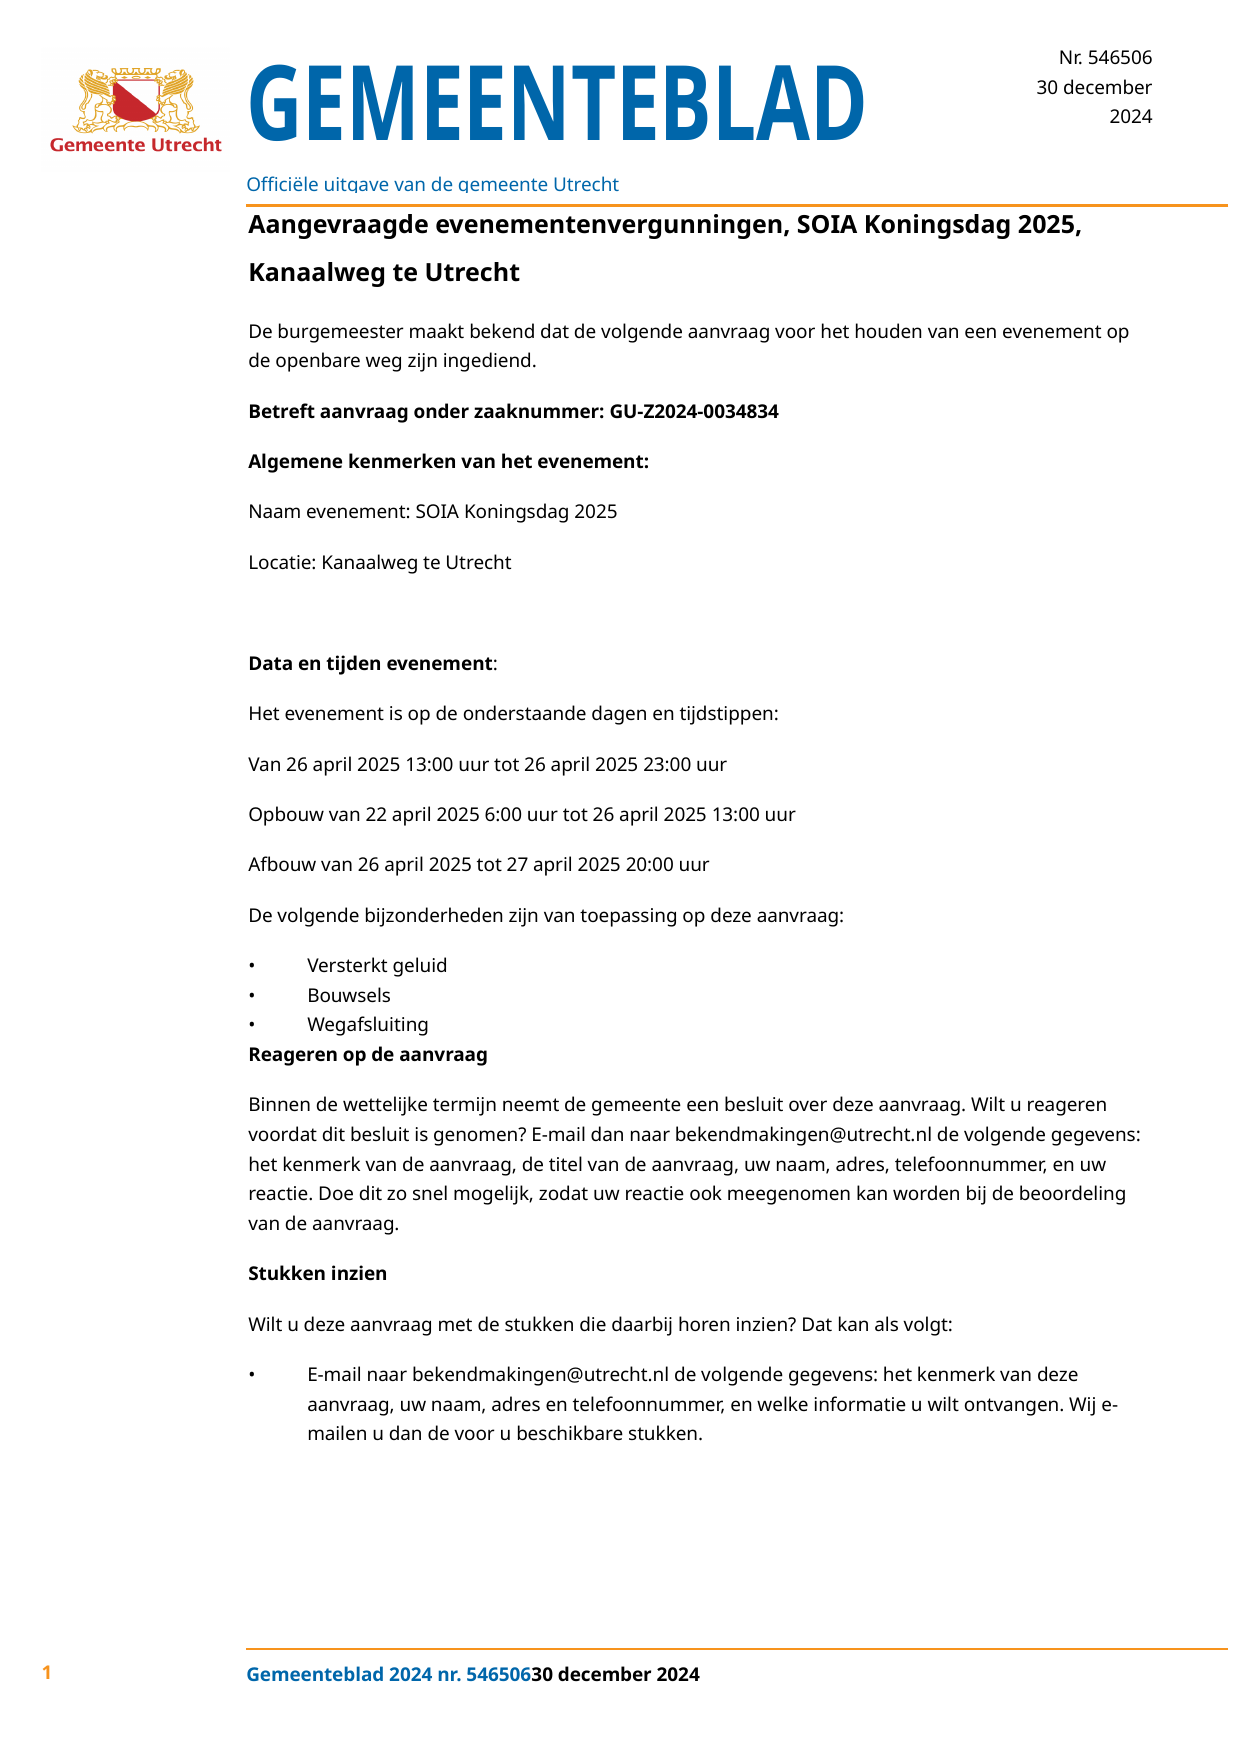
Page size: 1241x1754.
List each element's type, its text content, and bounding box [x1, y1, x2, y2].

text Afbouw van 26 april 2025 tot 27 april 2025 20:00 uur [248, 852, 1152, 877]
text Naam evenement: SOIA Koningsdag 2025 [248, 499, 1152, 524]
list Bouwsels [248, 982, 1152, 1008]
text Betreft aanvraag onder zaaknummer: GU-Z2024-0034834 [248, 398, 1152, 424]
list Versterkt geluid [248, 952, 1152, 978]
text Reageren op de aanvraag [248, 1041, 1152, 1067]
text De burgemeester maakt bekend dat de volgende aanvraag voor het houden van een evenement op de openbare weg zijn ingediend. [248, 318, 1152, 373]
text Van 26 april 2025 13:00 uur tot 26 april 2025 23:00 uur [248, 751, 1152, 777]
text Het evenement is op de onderstaande dagen en tijdstippen: [248, 700, 1152, 726]
text Aangevraagde evenementenvergunningen, SOIA Koningsdag 2025, Kanaalweg te Utrecht [248, 207, 1152, 288]
picture [41, 47, 231, 172]
text Binnen de wettelijke termijn neemt de gemeente een besluit over deze aanvraag. Wilt u reageren voordat dit besluit is genomen? E-mail dan naar bekendmakingen@utrecht.nl de volgende gegevens: het kenmerk van de aanvraag, de titel van de aanvraag, uw naam, adres, telefoonnummer, en uw reactie. Doe dit zo snel mogelijk, zodat uw reactie ook meegenomen kan worden bij de beoordeling van de aanvraag. [248, 1092, 1152, 1236]
list E-mail naar bekendmakingen@utrecht.nl de volgende gegevens: het kenmerk van deze aanvraag, uw naam, adres en telefoonnummer, en welke informatie u wilt ontvangen. Wij e-mailen u dan de voor u beschikbare stukken. [248, 1361, 1152, 1446]
text Locatie: Kanaalweg te Utrecht [248, 549, 1152, 575]
text Opbouw van 22 april 2025 6:00 uur tot 26 april 2025 13:00 uur [248, 801, 1152, 827]
text Stukken inzien [248, 1260, 1152, 1286]
text Algemene kenmerken van het evenement: [248, 448, 1152, 474]
text Wilt u deze aanvraag met de stukken die daarbij horen inzien? Dat kan als volgt: [248, 1311, 1152, 1337]
list Wegafsluiting [248, 1012, 1152, 1037]
text Data en tijden evenement: [248, 650, 1152, 676]
text De volgende bijzonderheden zijn van toepassing op deze aanvraag: [248, 902, 1152, 928]
